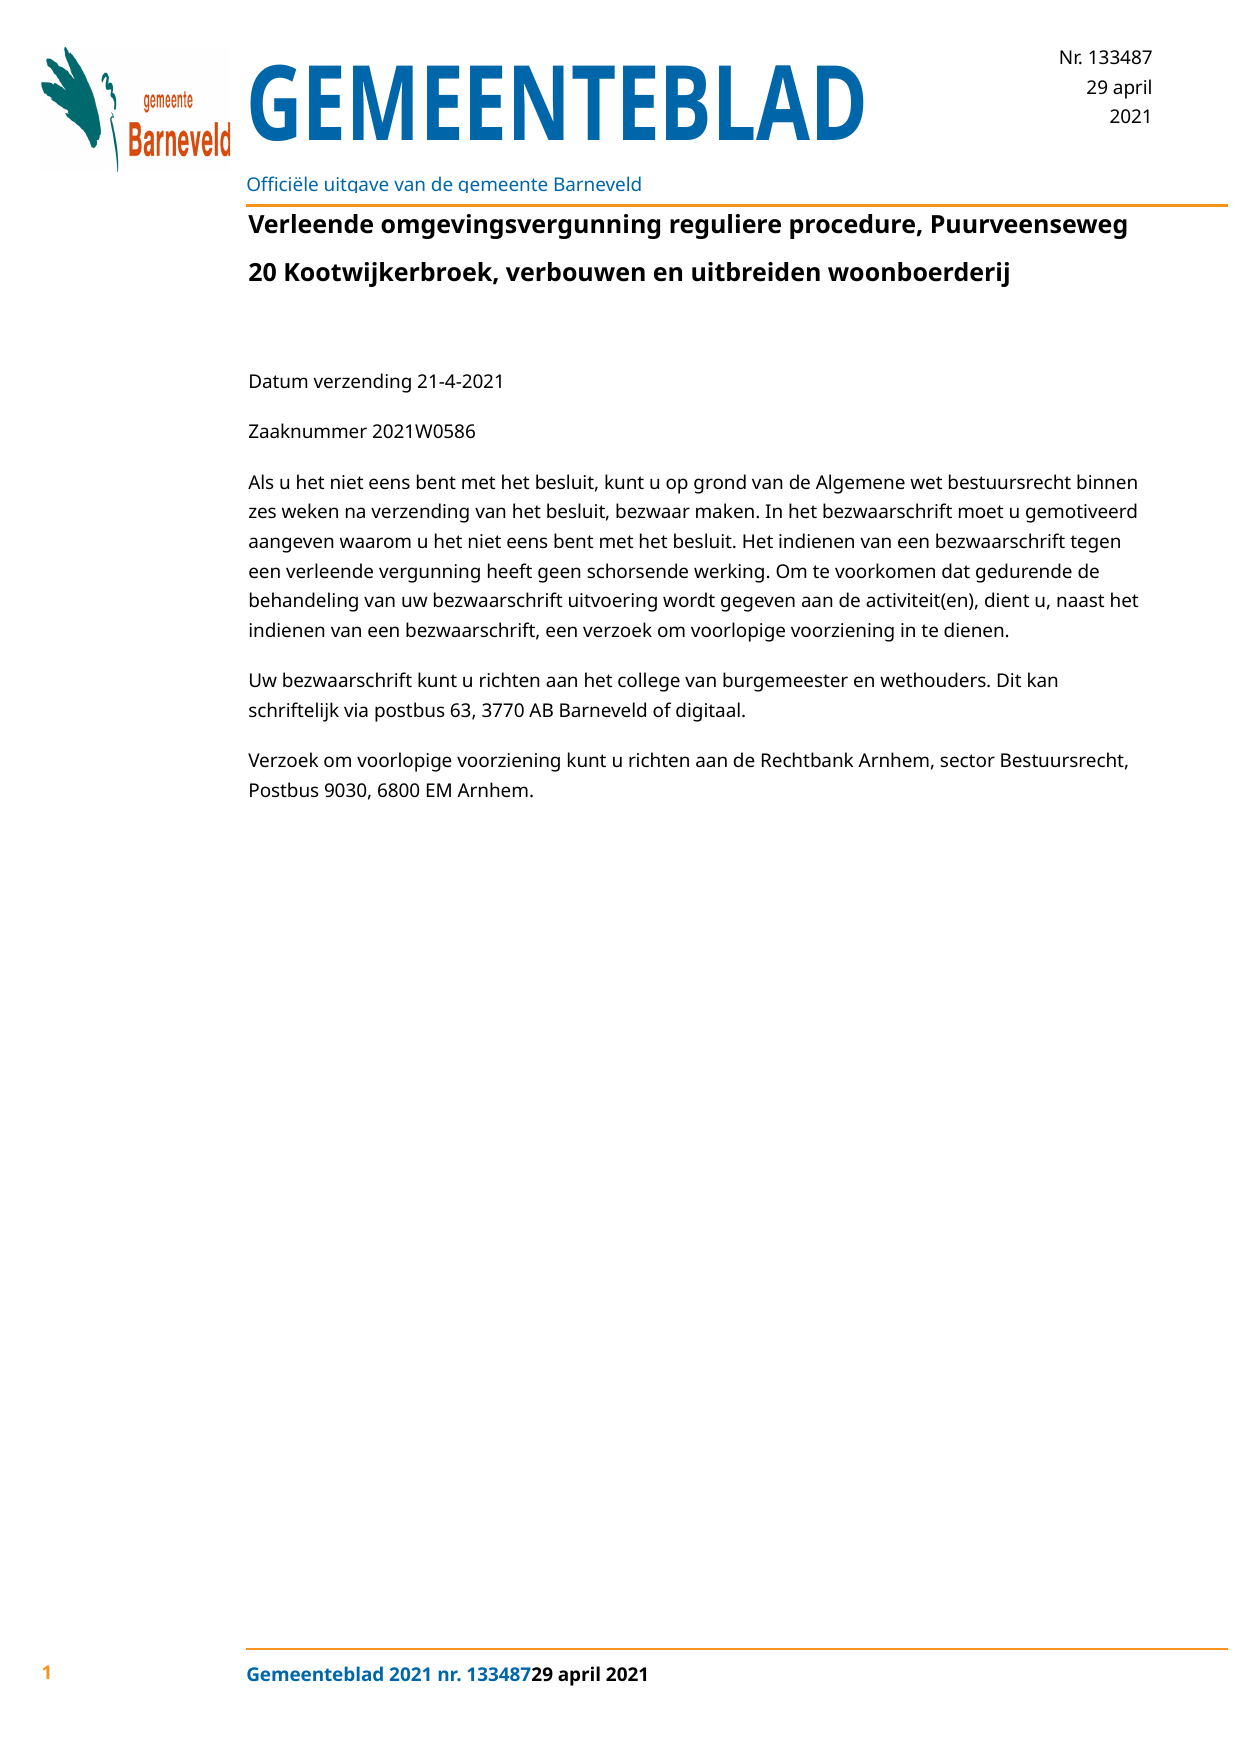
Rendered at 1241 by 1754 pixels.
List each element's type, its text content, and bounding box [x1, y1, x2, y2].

text Uw bezwaarschrift kunt u richten aan het college van burgemeester en wethouders. Dit kan schriftelijk via postbus 63, 3770 AB Barneveld of digitaal. [248, 667, 1152, 723]
picture [41, 47, 231, 172]
text Verzoek om voorlopige voorziening kunt u richten aan de Rechtbank Arnhem, sector Bestuursrecht, Postbus 9030, 6800 EM Arnhem. [248, 747, 1152, 803]
text Als u het niet eens bent met het besluit, kunt u op grond van de Algemene wet bestuursrecht binnen zes weken na verzending van het besluit, bezwaar maken. In het bezwaarschrift moet u gemotiveerd aangeven waarom u het niet eens bent met het besluit. Het indienen van een bezwaarschrift tegen een verleende vergunning heeft geen schorsende werking. Om te voorkomen dat gedurende de behandeling van uw bezwaarschrift uitvoering wordt gegeven aan de activiteit(en), dient u, naast het indienen van een bezwaarschrift, een verzoek om voorlopige voorziening in te dienen. [248, 469, 1152, 643]
text Zaaknummer 2021W0586 [248, 419, 1152, 444]
text Datum verzending 21-4-2021 [248, 368, 1152, 394]
text Verleende omgevingsvergunning reguliere procedure, Puurveenseweg 20 Kootwijkerbroek, verbouwen en uitbreiden woonboerderij [248, 207, 1152, 288]
